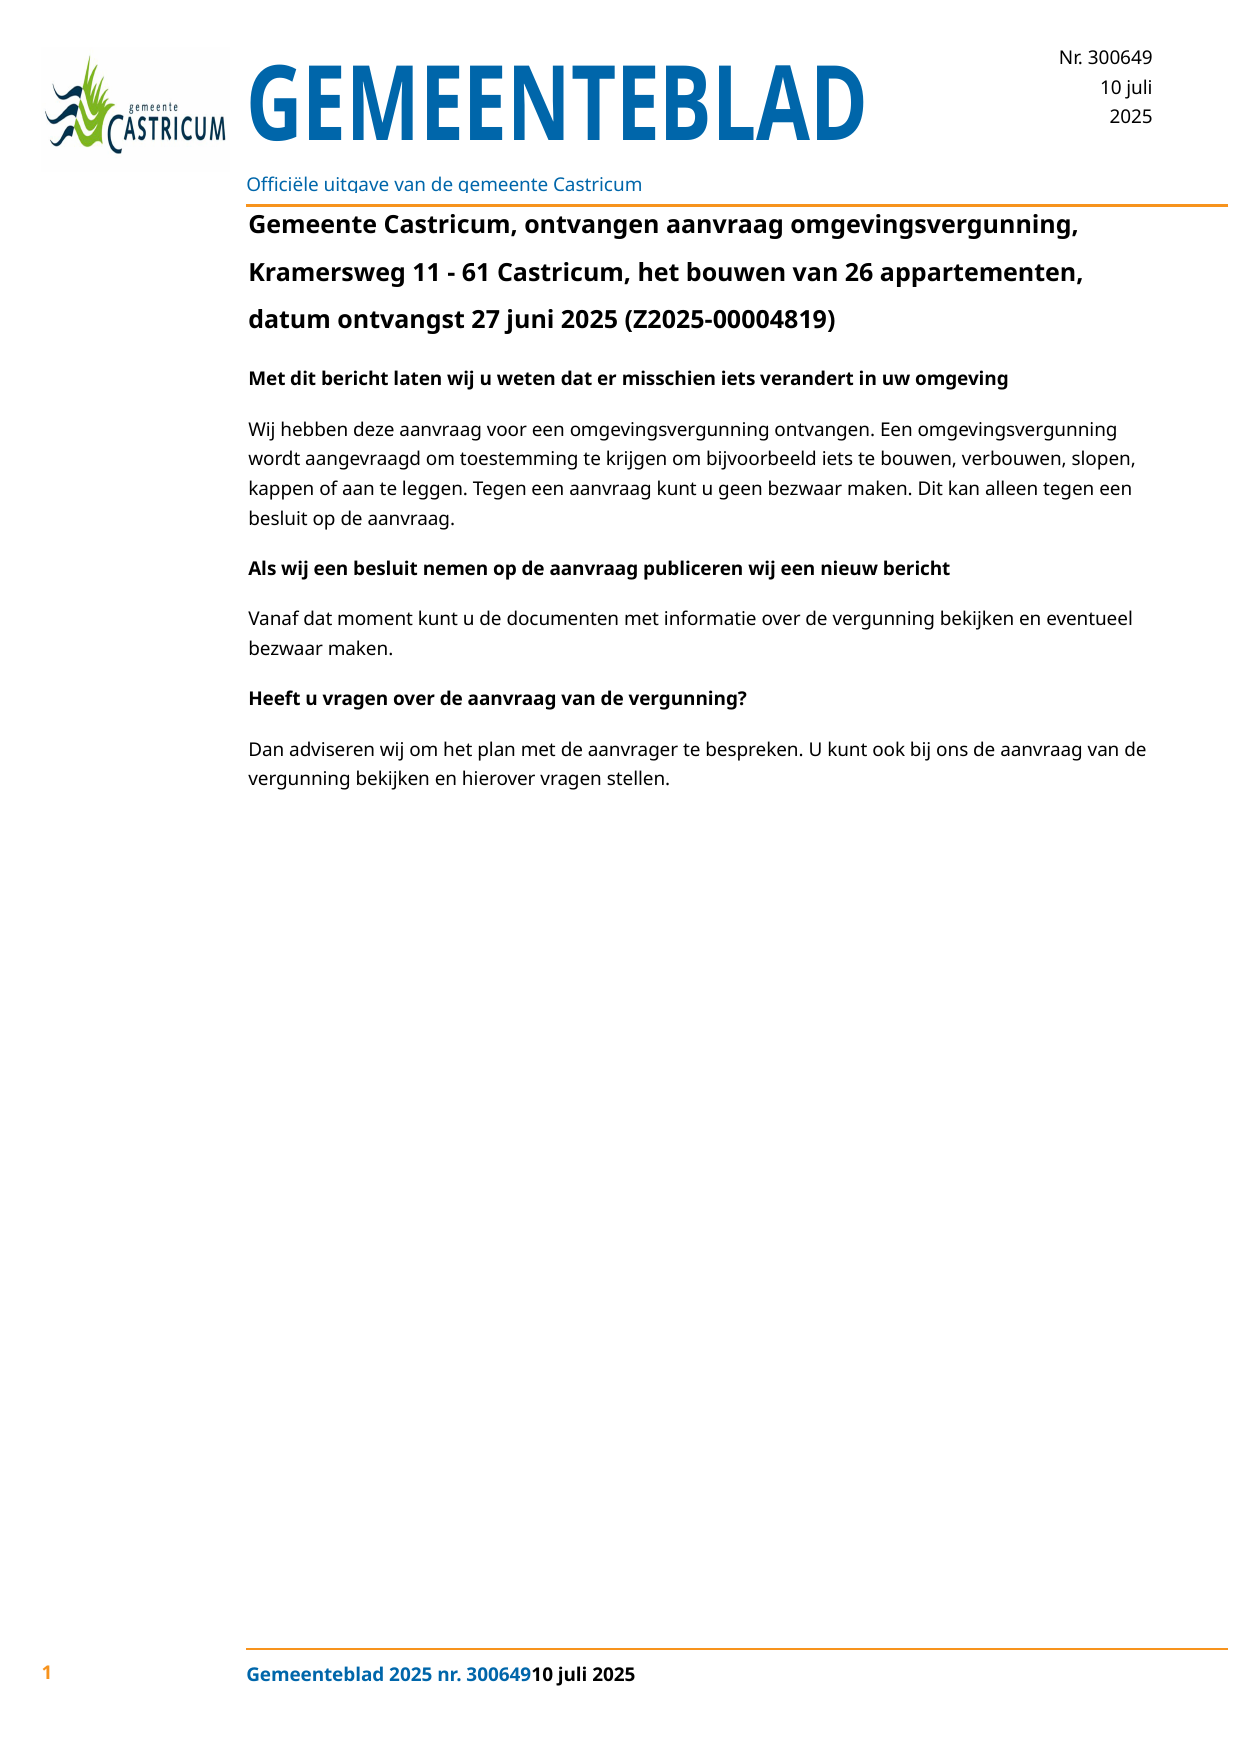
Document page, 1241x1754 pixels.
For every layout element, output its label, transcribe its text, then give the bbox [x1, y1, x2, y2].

text Met dit bericht laten wij u weten dat er misschien iets verandert in uw omgeving [248, 366, 1152, 391]
text Als wij een besluit nemen op de aanvraag publiceren wij een nieuw bericht [248, 555, 1152, 581]
text Dan adviseren wij om het plan met de aanvrager te bespreken. U kunt ook bij ons de aanvraag van de vergunning bekijken en hierover vragen stellen. [248, 736, 1152, 791]
picture [41, 47, 231, 172]
text Gemeente Castricum, ontvangen aanvraag omgevingsvergunning, Kramersweg 11 - 61 Castricum, het bouwen van 26 appartementen, datum ontvangst 27 juni 2025 (Z2025-00004819) [248, 207, 1152, 336]
text Wij hebben deze aanvraag voor een omgevingsvergunning ontvangen. Een omgevingsvergunning wordt aangevraagd om toestemming te krijgen om bijvoorbeeld iets te bouwen, verbouwen, slopen, kappen of aan te leggen. Tegen een aanvraag kunt u geen bezwaar maken. Dit kan alleen tegen een besluit op de aanvraag. [248, 416, 1152, 530]
text Heeft u vragen over de aanvraag van de vergunning? [248, 686, 1152, 711]
text Vanaf dat moment kunt u de documenten met informatie over de vergunning bekijken en eventueel bezwaar maken. [248, 606, 1152, 661]
